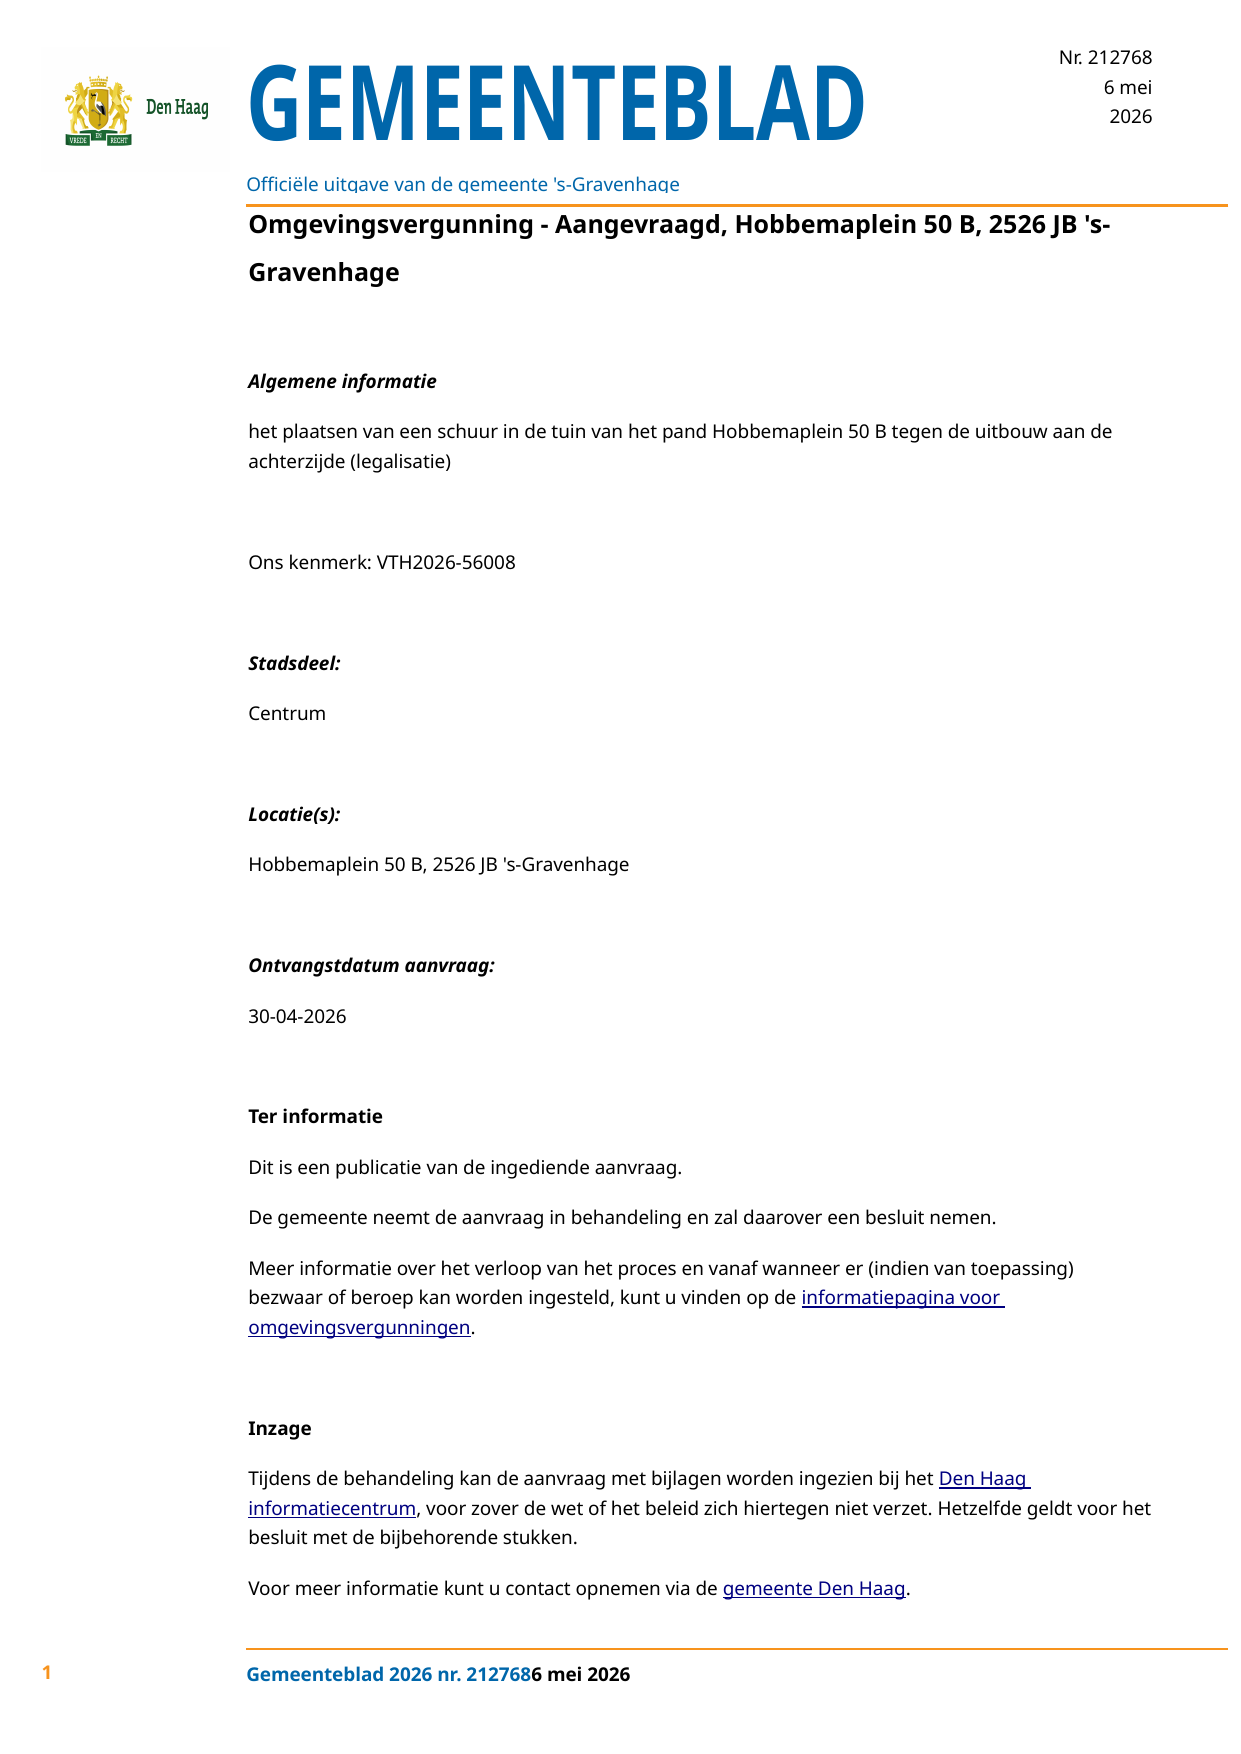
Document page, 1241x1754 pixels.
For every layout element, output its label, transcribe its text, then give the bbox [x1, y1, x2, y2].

text Meer informatie over het verloop van het proces en vanaf wanneer er (indien van toepassing) bezwaar of beroep kan worden ingesteld, kunt u vinden op de informatiepagina voor omgevingsvergunningen. [248, 1255, 1152, 1340]
picture [41, 47, 231, 172]
text Algemene informatie [248, 368, 1152, 394]
text Stadsdeel: [248, 650, 1152, 676]
text Omgevingsvergunning - Aangevraagd, Hobbemaplein 50 B, 2526 JB 's-Gravenhage [248, 207, 1152, 288]
text Dit is een publicatie van de ingediende aanvraag. [248, 1154, 1152, 1180]
text het plaatsen van een schuur in de tuin van het pand Hobbemaplein 50 B tegen de uitbouw aan de achterzijde (legalisatie) [248, 419, 1152, 474]
text Tijdens de behandeling kan de aanvraag met bijlagen worden ingezien bij het Den Haag informatiecentrum, voor zover de wet of het beleid zich hiertegen niet verzet. Hetzelfde geldt voor het besluit met de bijbehorende stukken. [248, 1465, 1152, 1550]
text Voor meer informatie kunt u contact opnemen via de gemeente Den Haag. [248, 1575, 1152, 1601]
text Centrum [248, 700, 1152, 726]
text Hobbemaplein 50 B, 2526 JB 's-Gravenhage [248, 852, 1152, 877]
text Ter informatie [248, 1104, 1152, 1129]
text De gemeente neemt de aanvraag in behandeling en zal daarover een besluit nemen. [248, 1204, 1152, 1230]
text Inzage [248, 1415, 1152, 1441]
text Ontvangstdatum aanvraag: [248, 952, 1152, 978]
text Locatie(s): [248, 801, 1152, 827]
text 30-04-2026 [248, 1003, 1152, 1029]
text Ons kenmerk: VTH2026-56008 [248, 549, 1152, 575]
